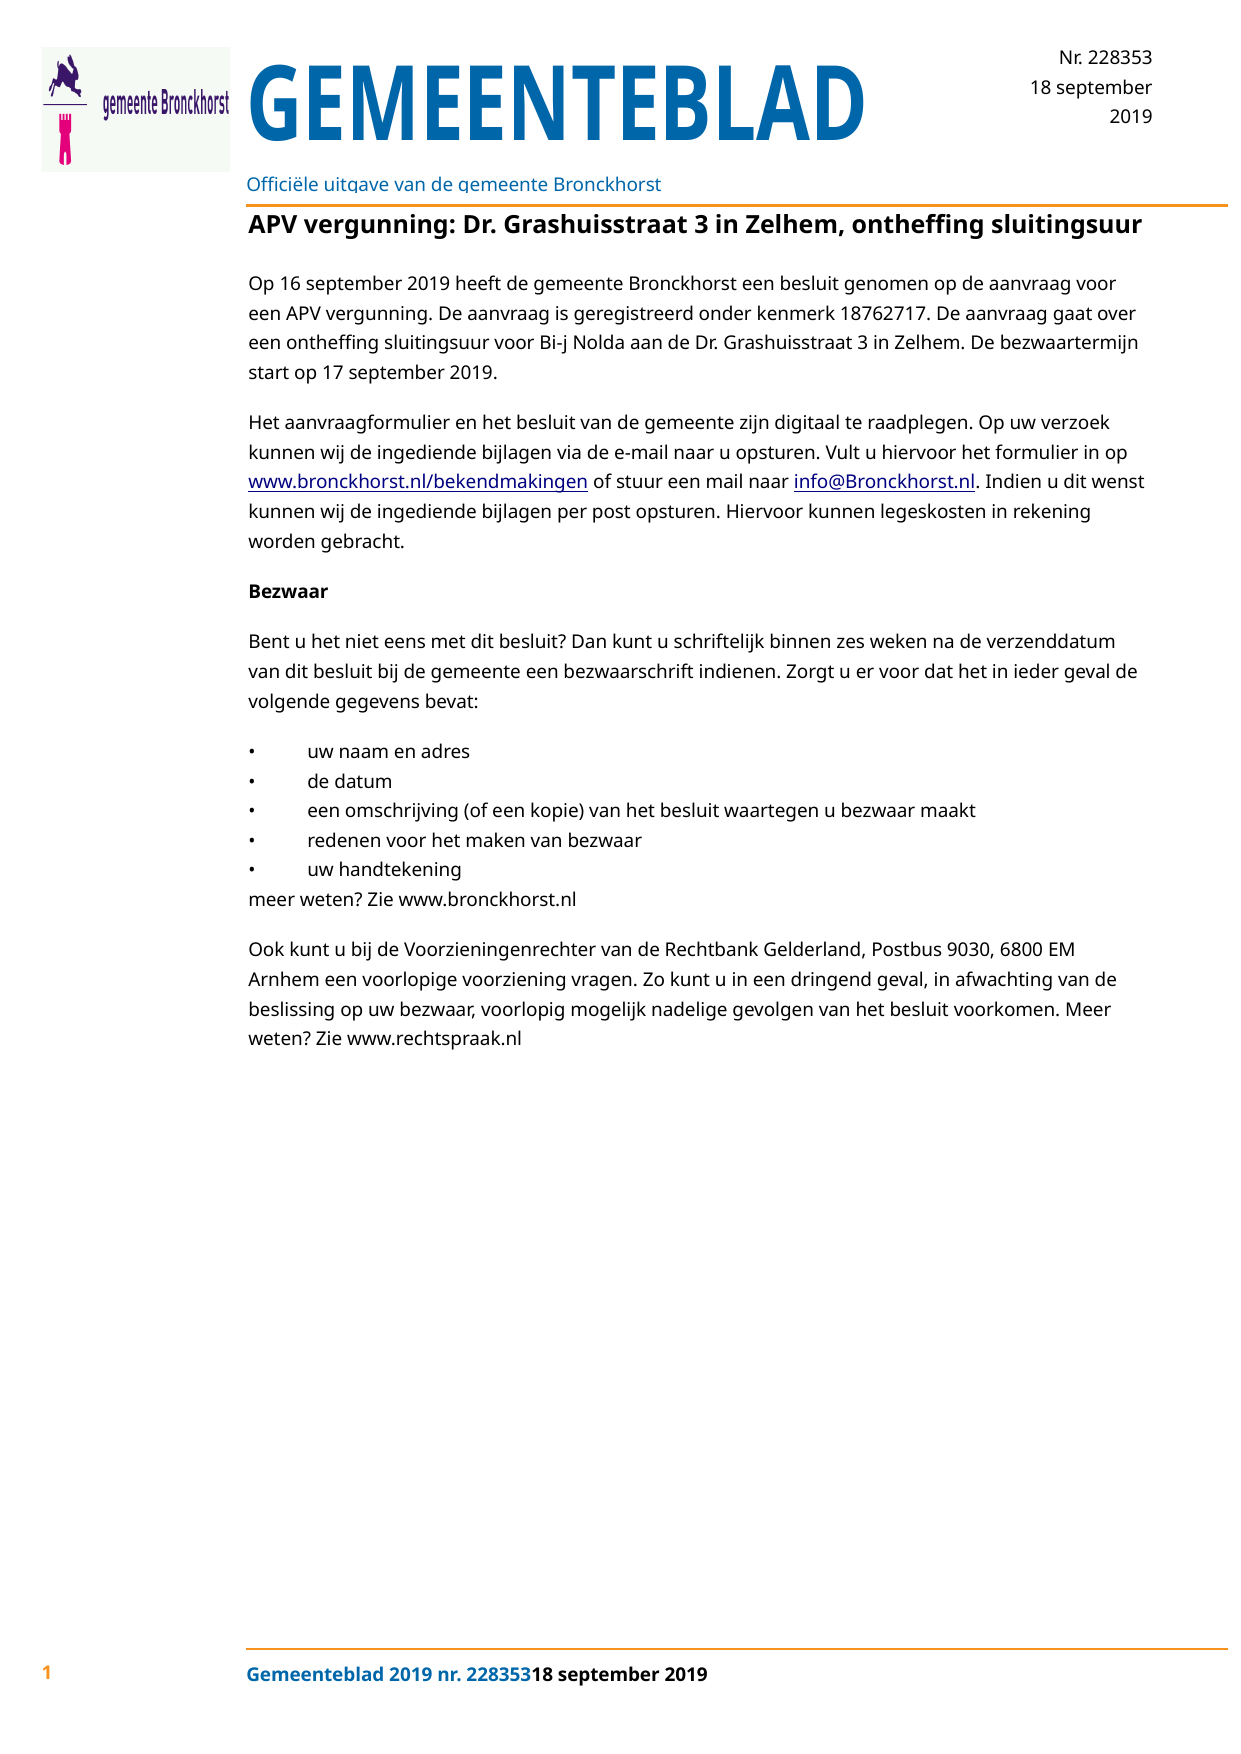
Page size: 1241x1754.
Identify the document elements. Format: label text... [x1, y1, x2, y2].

picture [41, 47, 231, 172]
text Het aanvraagformulier en het besluit van de gemeente zijn digitaal te raadplegen. Op uw verzoek kunnen wij de ingediende bijlagen via de e-mail naar u opsturen. Vult u hiervoor het formulier in op www.bronckhorst.nl/bekendmakingen of stuur een mail naar info@Bronckhorst.nl. Indien u dit wenst kunnen wij de ingediende bijlagen per post opsturen. Hiervoor kunnen legeskosten in rekening worden gebracht. [248, 409, 1152, 553]
list de datum [248, 768, 1152, 793]
text meer weten? Zie www.bronckhorst.nl [248, 886, 1152, 912]
text Bent u het niet eens met dit besluit? Dan kunt u schriftelijk binnen zes weken na de verzenddatum van dit besluit bij de gemeente een bezwaarschrift indienen. Zorgt u er voor dat het in ieder geval de volgende gegevens bevat: [248, 629, 1152, 713]
text Op 16 september 2019 heeft de gemeente Bronckhorst een besluit genomen op de aanvraag voor een APV vergunning. De aanvraag is geregistreerd onder kenmerk 18762717. De aanvraag gaat over een ontheffing sluitingsuur voor Bi-j Nolda aan de Dr. Grashuisstraat 3 in Zelhem. De bezwaartermijn start op 17 september 2019. [248, 270, 1152, 385]
list uw handtekening [248, 857, 1152, 882]
list uw naam en adres [248, 738, 1152, 764]
list een omschrijving (of een kopie) van het besluit waartegen u bezwaar maakt [248, 797, 1152, 823]
text Ook kunt u bij de Voorzieningenrechter van de Rechtbank Gelderland, Postbus 9030, 6800 EM Arnhem een voorlopige voorziening vragen. Zo kunt u in een dringend geval, in afwachting van de beslissing op uw bezwaar, voorlopig mogelijk nadelige gevolgen van het besluit voorkomen. Meer weten? Zie www.rechtspraak.nl [248, 937, 1152, 1051]
text Bezwaar [248, 578, 1152, 604]
list redenen voor het maken van bezwaar [248, 827, 1152, 853]
text APV vergunning: Dr. Grashuisstraat 3 in Zelhem, ontheffing sluitingsuur [248, 207, 1152, 241]
